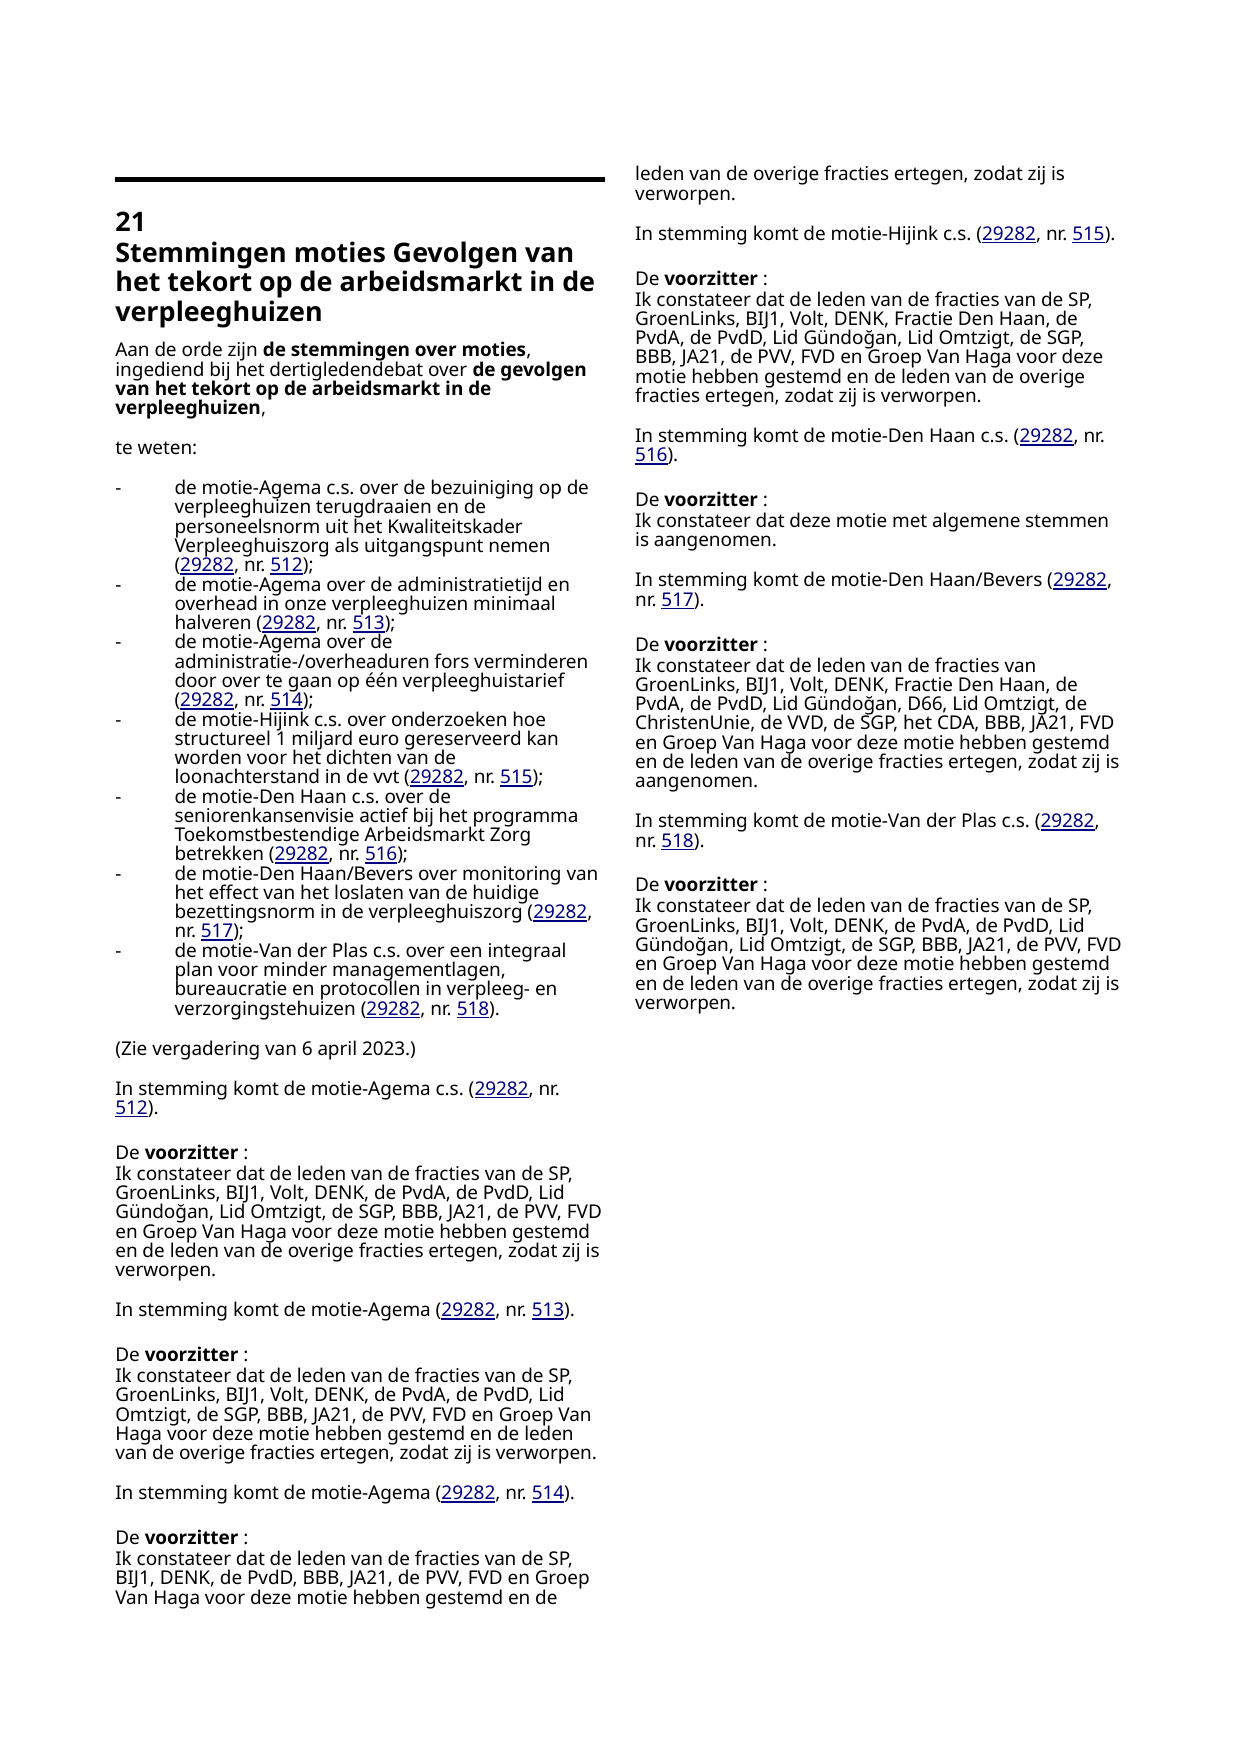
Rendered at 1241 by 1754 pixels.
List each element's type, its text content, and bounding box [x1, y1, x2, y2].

text Ik constateer dat de leden van de fracties van de SP, GroenLinks, BIJ1, Volt, DENK, Fractie Den Haan, de PvdA, de PvdD, Lid Gündoğan, Lid Omtzigt, de SGP, BBB, JA21, de PVV, FVD en Groep Van Haga voor deze motie hebben gestemd en de leden van de overige fracties ertegen, zodat zij is verworpen. [635, 291, 1125, 406]
text In stemming komt de motie-Agema (29282, nr. 513). [115, 1301, 605, 1321]
text leden van de overige fracties ertegen, zodat zij is verworpen. [635, 165, 1125, 204]
list de motie-Den Haan c.s. over de seniorenkansenvisie actief bij het programma Toekomstbestendige Arbeidsmarkt Zorg betrekken (29282, nr. 516); [115, 788, 605, 865]
text De voorzitter : [635, 631, 1125, 657]
list de motie-Hijink c.s. over onderzoeken hoe structureel 1 miljard euro gereserveerd kan worden voor het dichten van de loonachterstand in de vvt (29282, nr. 515); [115, 711, 605, 788]
list de motie-Den Haan/Bevers over monitoring van het effect van het loslaten van de huidige bezettingsnorm in de verpleeghuiszorg (29282, nr. 517); [115, 865, 605, 942]
list de motie-Van der Plas c.s. over een integraal plan voor minder managementlagen, bureaucratie en protocollen in verpleeg- en verzorgingstehuizen (29282, nr. 518). [115, 942, 605, 1019]
text In stemming komt de motie-Van der Plas c.s. (29282, nr. 518). [635, 812, 1125, 851]
text In stemming komt de motie-Hijink c.s. (29282, nr. 515). [635, 225, 1125, 244]
text In stemming komt de motie-Den Haan c.s. (29282, nr. 516). [635, 427, 1125, 466]
text Ik constateer dat de leden van de fracties van de SP, BIJ1, DENK, de PvdD, BBB, JA21, de PVV, FVD en Groep Van Haga voor deze motie hebben gestemd en de [115, 1550, 605, 1608]
text Ik constateer dat de leden van de fracties van de SP, GroenLinks, BIJ1, Volt, DENK, de PvdA, de PvdD, Lid Omtzigt, de SGP, BBB, JA21, de PVV, FVD en Groep Van Haga voor deze motie hebben gestemd en de leden van de overige fracties ertegen, zodat zij is verworpen. [115, 1367, 605, 1463]
text Ik constateer dat de leden van de fracties van de SP, GroenLinks, BIJ1, Volt, DENK, de PvdA, de PvdD, Lid Gündoğan, Lid Omtzigt, de SGP, BBB, JA21, de PVV, FVD en Groep Van Haga voor deze motie hebben gestemd en de leden van de overige fracties ertegen, zodat zij is verworpen. [115, 1165, 605, 1280]
text De voorzitter : [635, 872, 1125, 897]
text (Zie vergadering van 6 april 2023.) [115, 1039, 605, 1059]
list de motie-Agema over de administratietijd en overhead in onze verpleeghuizen minimaal halveren (29282, nr. 513); [115, 576, 605, 633]
text De voorzitter : [635, 486, 1125, 512]
list de motie-Agema over de administratie-/overheaduren fors verminderen door over te gaan op één verpleeghuistarief (29282, nr. 514); [115, 633, 605, 711]
text De voorzitter : [115, 1139, 605, 1165]
text De voorzitter : [115, 1341, 605, 1367]
text Aan de orde zijn de stemmingen over moties, ingediend bij het dertigledendebat over de gevolgen van het tekort op de arbeidsmarkt in de verpleeghuizen, [115, 341, 605, 418]
text 21 [115, 203, 605, 239]
list de motie-Agema c.s. over de bezuiniging op de verpleeghuizen terugdraaien en de personeelsnorm uit het Kwaliteitskader Verpleeghuiszorg als uitgangspunt nemen (29282, nr. 512); [115, 479, 605, 576]
text Ik constateer dat de leden van de fracties van GroenLinks, BIJ1, Volt, DENK, Fractie Den Haan, de PvdA, de PvdD, Lid Gündoğan, D66, Lid Omtzigt, de ChristenUnie, de VVD, de SGP, het CDA, BBB, JA21, FVD en Groep Van Haga voor deze motie hebben gestemd en de leden van de overige fracties ertegen, zodat zij is aangenomen. [635, 657, 1125, 791]
text In stemming komt de motie-Den Haan/Bevers (29282, nr. 517). [635, 571, 1125, 610]
text In stemming komt de motie-Agema c.s. (29282, nr. 512). [115, 1080, 605, 1118]
text Ik constateer dat deze motie met algemene stemmen is aangenomen. [635, 512, 1125, 551]
text De voorzitter : [115, 1524, 605, 1550]
text In stemming komt de motie-Agema (29282, nr. 514). [115, 1484, 605, 1503]
text De voorzitter : [635, 265, 1125, 291]
text te weten: [115, 439, 605, 458]
text Stemmingen moties Gevolgen van het tekort op de arbeidsmarkt in de verpleeghuizen [115, 239, 605, 341]
text Ik constateer dat de leden van de fracties van de SP, GroenLinks, BIJ1, Volt, DENK, de PvdA, de PvdD, Lid Gündoğan, Lid Omtzigt, de SGP, BBB, JA21, de PVV, FVD en Groep Van Haga voor deze motie hebben gestemd en de leden van de overige fracties ertegen, zodat zij is verworpen. [635, 897, 1125, 1013]
